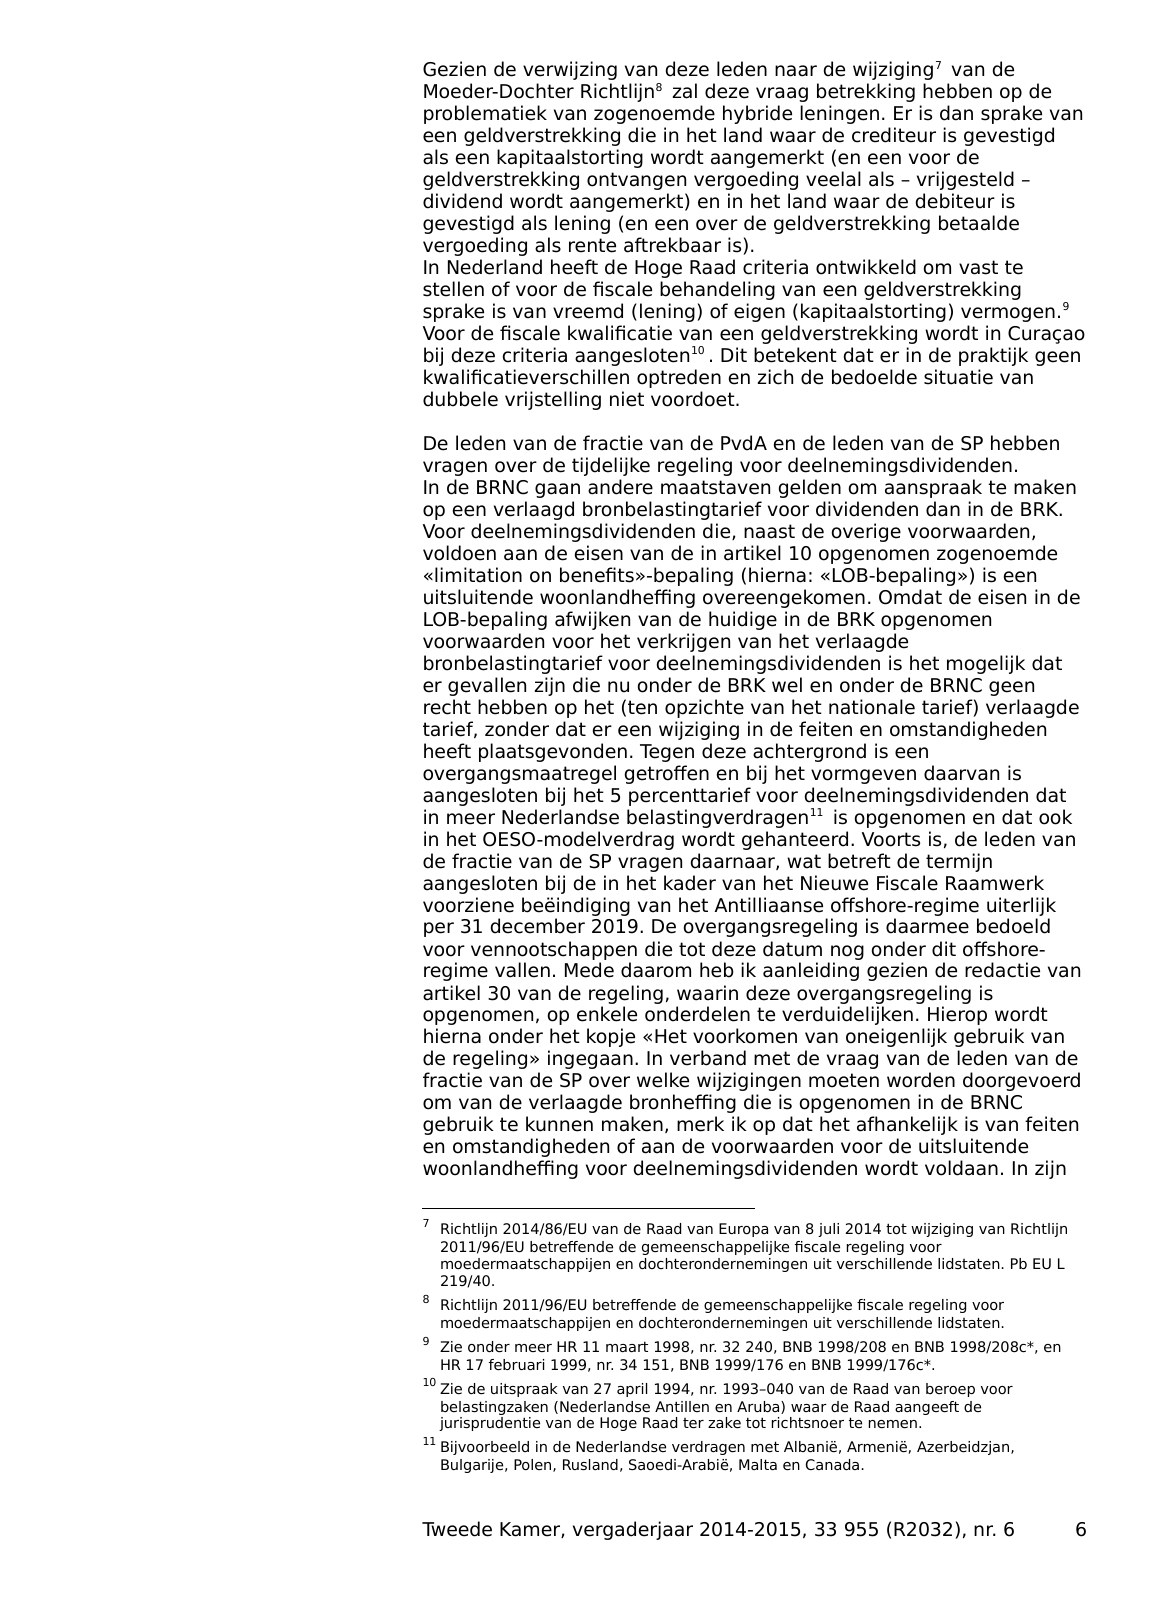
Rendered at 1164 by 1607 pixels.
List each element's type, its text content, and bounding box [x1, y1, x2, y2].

text Bijvoorbeeld in de Nederlandse verdragen met Albanië, Armenië, Azerbeidzjan, Bulgarije, Polen, Rusland, Saoedi-Arabië, Malta en Canada. [422, 1435, 1087, 1474]
text Richtlijn 2011/96/EU betreffende de gemeenschappelijke fiscale regeling voor moedermaatschappijen en dochterondernemingen uit verschillende lidstaten. [422, 1293, 1087, 1332]
text Richtlijn 2014/86/EU van de Raad van Europa van 8 juli 2014 tot wijziging van Richtlijn 2011/96/EU betreffende de gemeenschappelijke fiscale regeling voor moedermaatschappijen en dochterondernemingen uit verschillende lidstaten. Pb EU L 219/40. [422, 1217, 1087, 1290]
text Zie onder meer HR 11 maart 1998, nr. 32 240, BNB 1998/208 en BNB 1998/208c*, en HR 17 februari 1999, nr. 34 151, BNB 1999/176 en BNB 1999/176c*. [422, 1335, 1087, 1374]
text Gezien de verwijzing van deze leden naar de wijziging van de Moeder-Dochter Richtlijn zal deze vraag betrekking hebben op de problematiek van zogenoemde hybride leningen. Er is dan sprake van een geldverstrekking die in het land waar de crediteur is gevestigd als een kapitaalstorting wordt aangemerkt (en een voor de geldverstrekking ontvangen vergoeding veelal als – vrijgesteld – dividend wordt aangemerkt) en in het land waar de debiteur is gevestigd als lening (en een over de geldverstrekking betaalde vergoeding als rente aftrekbaar is). [422, 59, 1087, 257]
text In de BRNC gaan andere maatstaven gelden om aanspraak te maken op een verlaagd bronbelastingtarief voor dividenden dan in de BRK. Voor deelnemingsdividenden die, naast de overige voorwaarden, voldoen aan de eisen van de in artikel 10 opgenomen zogenoemde «limitation on benefits»-bepaling (hierna: «LOB-bepaling») is een uitsluitende woonlandheffing overeengekomen. Omdat de eisen in de LOB-bepaling afwijken van de huidige in de BRK opgenomen voorwaarden voor het verkrijgen van het verlaagde bronbelastingtarief voor deelnemingsdividenden is het mogelijk dat er gevallen zijn die nu onder de BRK wel en onder de BRNC geen recht hebben op het (ten opzichte van het nationale tarief) verlaagde tarief, zonder dat er een wijziging in de feiten en omstandigheden heeft plaatsgevonden. Tegen deze achtergrond is een overgangsmaatregel getroffen en bij het vormgeven daarvan is aangesloten bij het 5 percenttarief voor deelnemingsdividenden dat in meer Nederlandse belastingverdragen is opgenomen en dat ook in het OESO-modelverdrag wordt gehanteerd. Voorts is, de leden van de fractie van de SP vragen daarnaar, wat betreft de termijn aangesloten bij de in het kader van het Nieuwe Fiscale Raamwerk voorziene beëindiging van het Antilliaanse offshore-regime uiterlijk per 31 december 2019. De overgangsregeling is daarmee bedoeld voor vennootschappen die tot deze datum nog onder dit offshore-regime vallen. Mede daarom heb ik aanleiding gezien de redactie van artikel 30 van de regeling, waarin deze overgangsregeling is opgenomen, op enkele onderdelen te verduidelijken. Hierop wordt hierna onder het kopje «Het voorkomen van oneigenlijk gebruik van de regeling» ingegaan. In verband met de vraag van de leden van de fractie van de SP over welke wijzigingen moeten worden doorgevoerd om van de verlaagde bronheffing die is opgenomen in de BRNC gebruik te kunnen maken, merk ik op dat het afhankelijk is van feiten en omstandigheden of aan de voorwaarden voor de uitsluitende woonlandheffing voor deelnemingsdividenden wordt voldaan. In zijn [422, 477, 1087, 1180]
text In Nederland heeft de Hoge Raad criteria ontwikkeld om vast te stellen of voor de fiscale behandeling van een geldverstrekking sprake is van vreemd (lening) of eigen (kapitaalstorting) vermogen. Voor de fiscale kwalificatie van een geldverstrekking wordt in Curaçao bij deze criteria aangesloten. Dit betekent dat er in de praktijk geen kwalificatieverschillen optreden en zich de bedoelde situatie van dubbele vrijstelling niet voordoet. [422, 257, 1087, 411]
text De leden van de fractie van de PvdA en de leden van de SP hebben vragen over de tijdelijke regeling voor deelnemingsdividenden. [422, 433, 1087, 477]
text Zie de uitspraak van 27 april 1994, nr. 1993–040 van de Raad van beroep voor belastingzaken (Nederlandse Antillen en Aruba) waar de Raad aangeeft de jurisprudentie van de Hoge Raad ter zake tot richtsnoer te nemen. [422, 1377, 1087, 1432]
